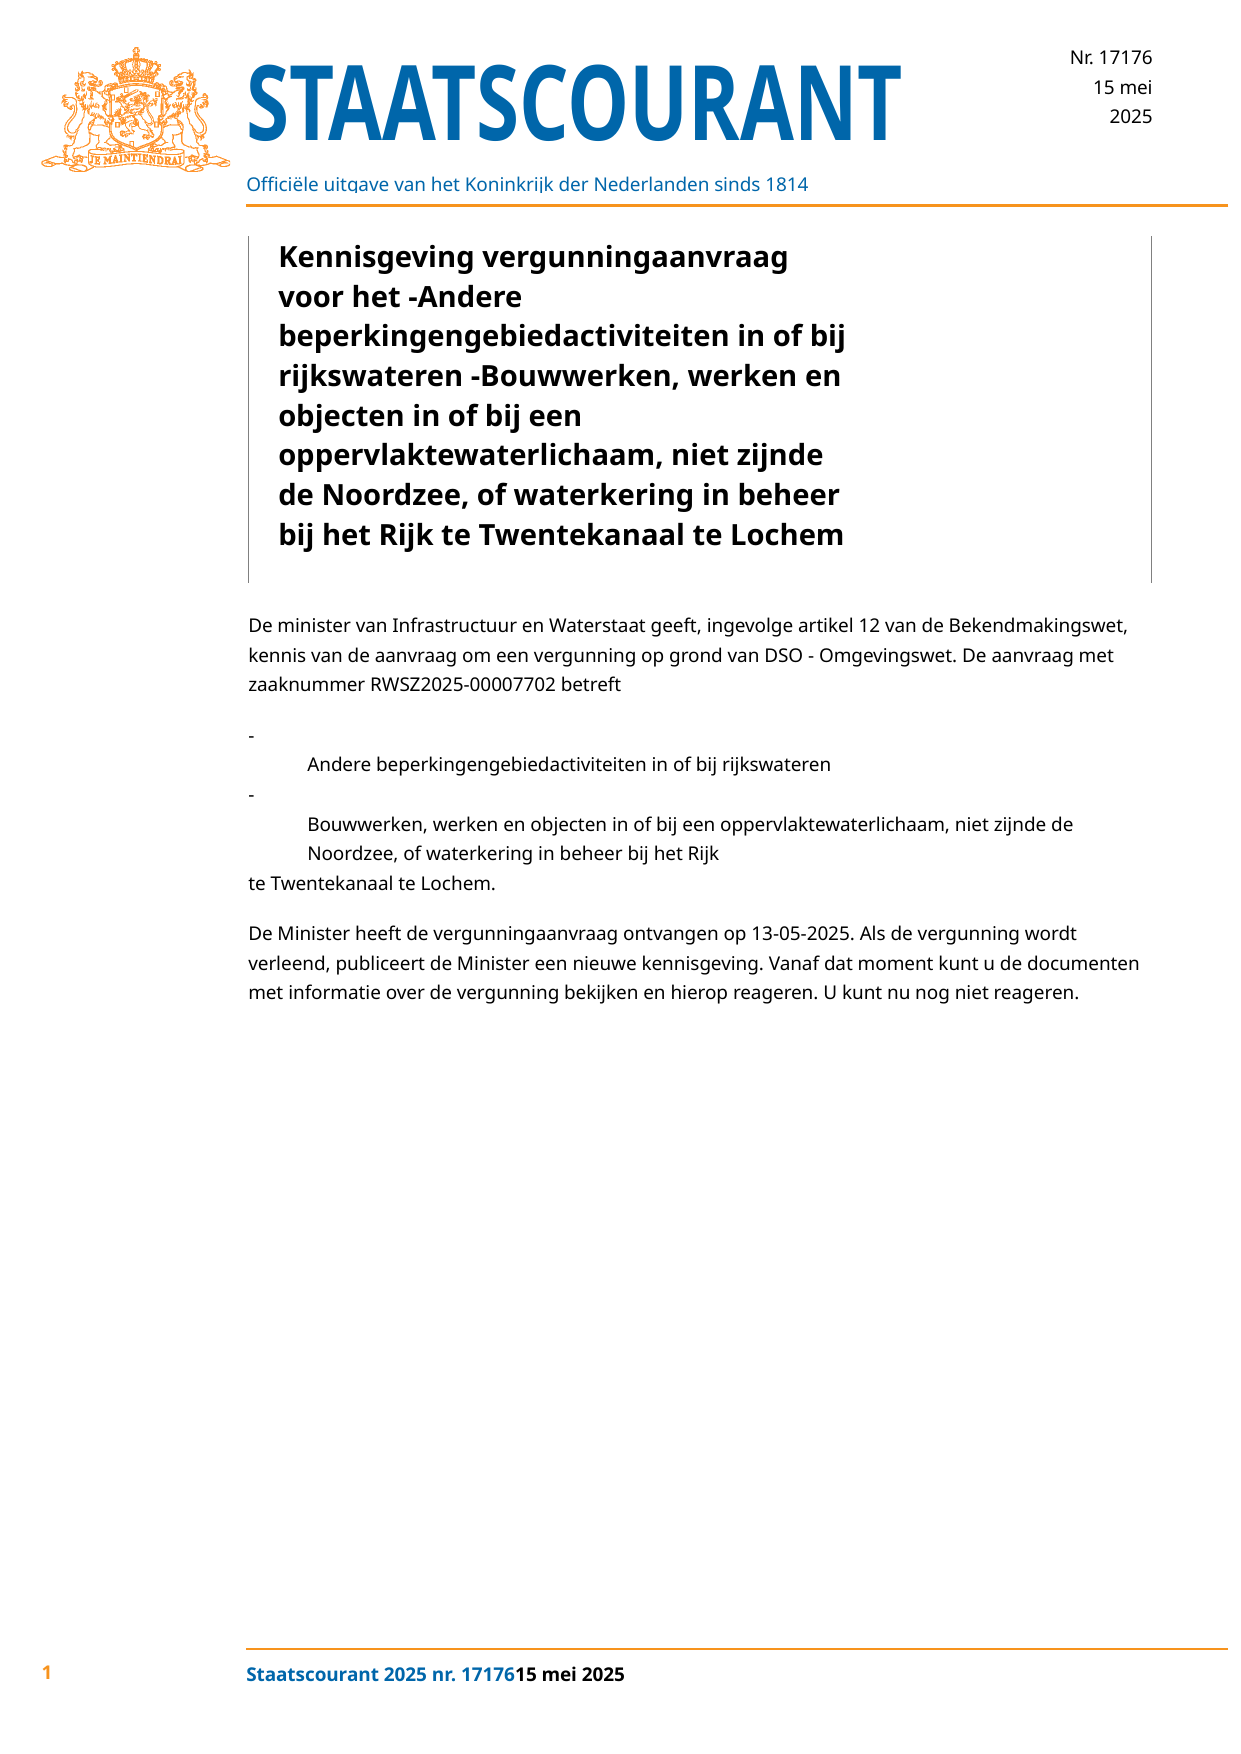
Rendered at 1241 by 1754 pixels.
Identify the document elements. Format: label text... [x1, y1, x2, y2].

text De minister van Infrastructuur en Waterstaat geeft, ingevolge artikel 12 van de Bekendmakingswet, kennis van de aanvraag om een vergunning op grond van DSO - Omgevingswet. De aanvraag met zaaknummer RWSZ2025-00007702 betreft [248, 612, 1152, 697]
picture [41, 47, 231, 172]
table_header [850, 414, 1151, 583]
table_header [1090, 236, 1151, 413]
table_header [850, 236, 912, 413]
picture [912, 236, 1090, 414]
table_header Kennisgeving vergunningaanvraag voor het -Andere beperkingengebiedactiviteiten in of bij rijkswateren -Bouwwerken, werken en objecten in of bij een oppervlaktewaterlichaam, niet zijnde de Noordzee, of waterkering in beheer bij het Rijk te Twentekanaal te Lochem [249, 236, 850, 583]
list Bouwwerken, werken en objecten in of bij een oppervlaktewaterlichaam, niet zijnde de Noordzee, of waterkering in beheer bij het Rijk [248, 811, 1152, 866]
text te Twentekanaal te Lochem. [248, 870, 1152, 896]
text De Minister heeft de vergunningaanvraag ontvangen op 13-05-2025. Als de vergunning wordt verleend, publiceert de Minister een nieuwe kennisgeving. Vanaf dat moment kunt u de documenten met informatie over de vergunning bekijken en hierop reageren. U kunt nu nog niet reageren. [248, 920, 1152, 1005]
list Andere beperkingengebiedactiviteiten in of bij rijkswateren [248, 752, 1152, 777]
